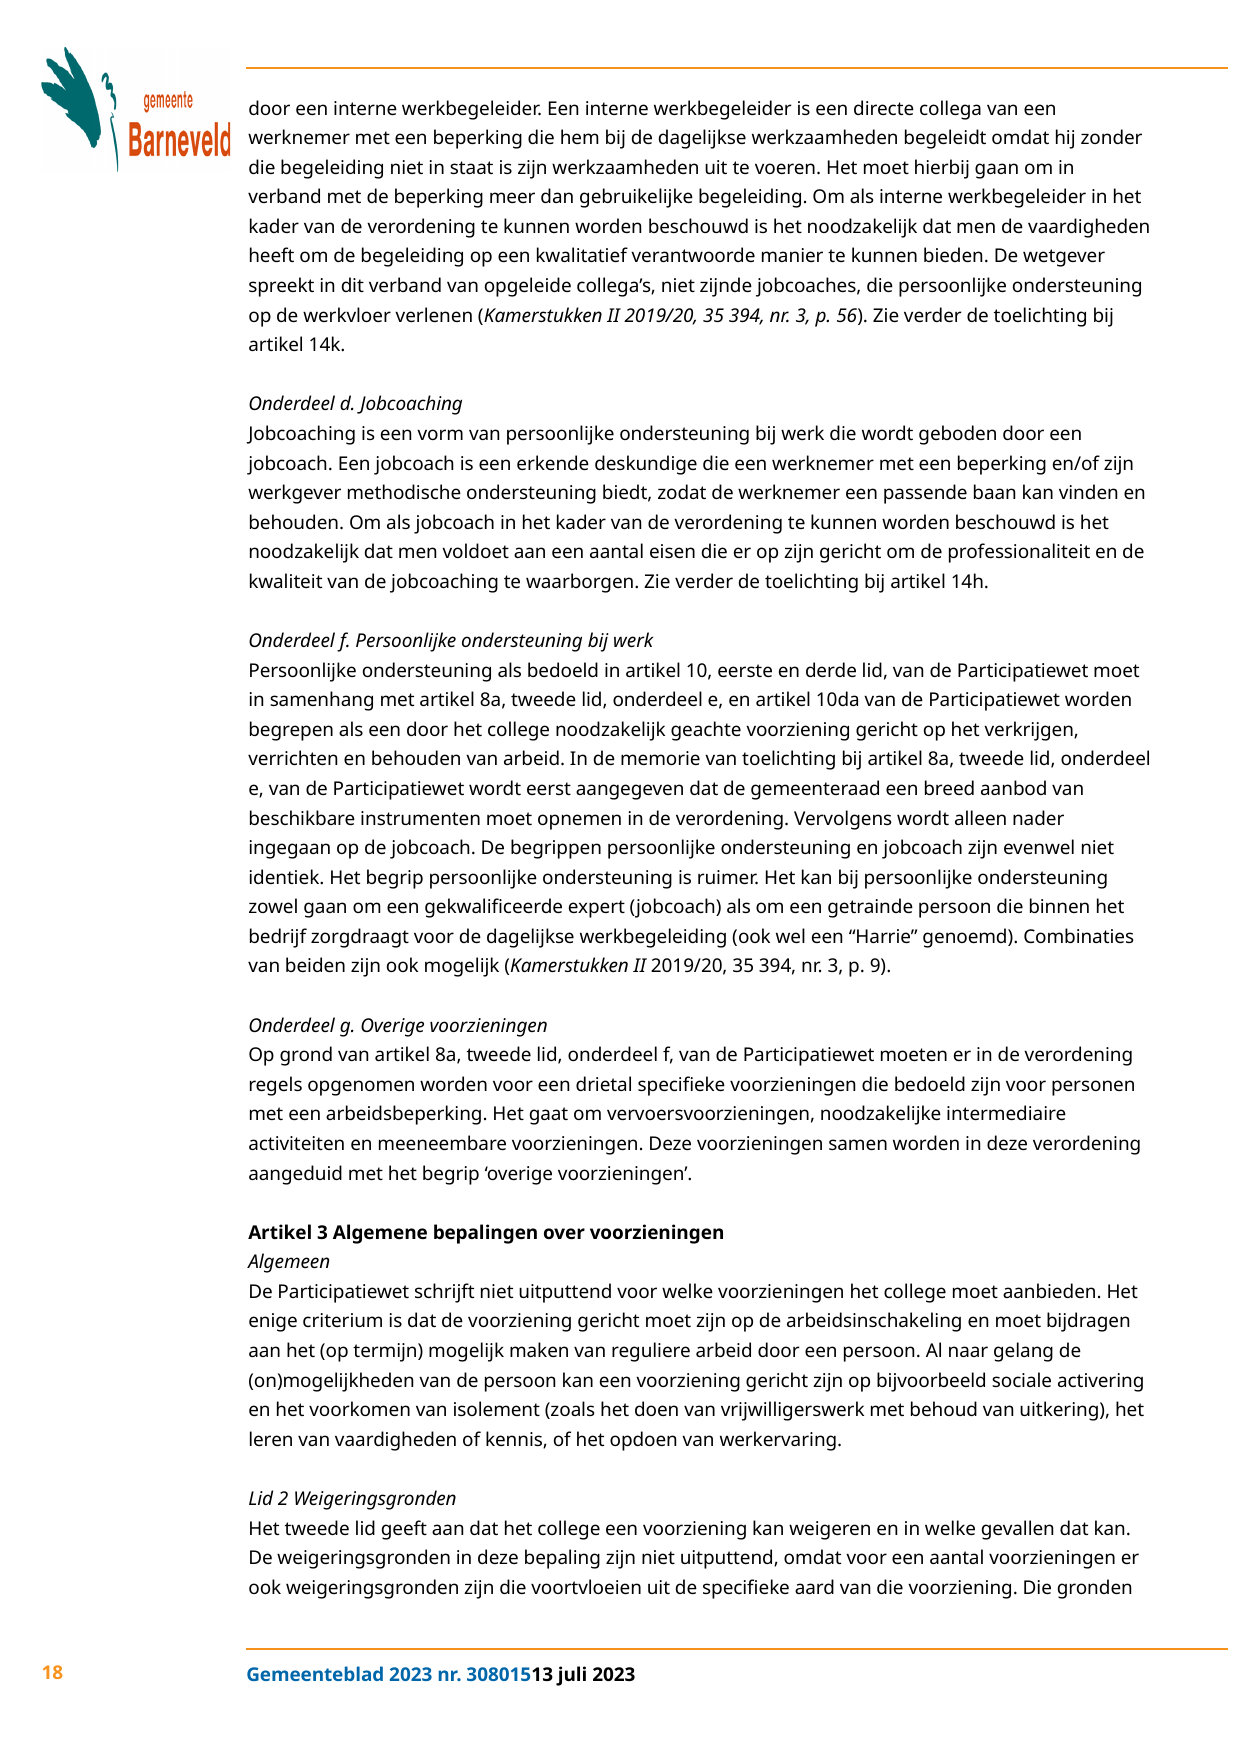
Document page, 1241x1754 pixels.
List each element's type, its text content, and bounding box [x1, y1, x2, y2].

text Onderdeel d. Jobcoaching [248, 391, 1152, 416]
text Onderdeel f. Persoonlijke ondersteuning bij werk [248, 627, 1152, 653]
text Artikel 3 Algemene bepalingen over voorzieningen [248, 1219, 1152, 1245]
text Onderdeel g. Overige voorzieningen [248, 1012, 1152, 1038]
text door een interne werkbegeleider. Een interne werkbegeleider is een directe collega van een werknemer met een beperking die hem bij de dagelijkse werkzaamheden begeleidt omdat hij zonder die begeleiding niet in staat is zijn werkzaamheden uit te voeren. Het moet hierbij gaan om in verband met de beperking meer dan gebruikelijke begeleiding. Om als interne werkbegeleider in het kader van de verordening te kunnen worden beschouwd is het noodzakelijk dat men de vaardigheden heeft om de begeleiding op een kwalitatief verantwoorde manier te kunnen bieden. De wetgever spreekt in dit verband van opgeleide collega’s, niet zijnde jobcoaches, die persoonlijke ondersteuning op de werkvloer verlenen (Kamerstukken II 2019/20, 35 394, nr. 3, p. 56). Zie verder de toelichting bij artikel 14k. [248, 95, 1152, 357]
text Jobcoaching is een vorm van persoonlijke ondersteuning bij werk die wordt geboden door een jobcoach. Een jobcoach is een erkende deskundige die een werknemer met een beperking en/of zijn werkgever methodische ondersteuning biedt, zodat de werknemer een passende baan kan vinden en behouden. Om als jobcoach in het kader van de verordening te kunnen worden beschouwd is het noodzakelijk dat men voldoet aan een aantal eisen die er op zijn gericht om de professionaliteit en de kwaliteit van de jobcoaching te waarborgen. Zie verder de toelichting bij artikel 14h. [248, 420, 1152, 594]
text Lid 2 Weigeringsgronden [248, 1485, 1152, 1511]
picture [41, 47, 231, 172]
text De Participatiewet schrijft niet uitputtend voor welke voorzieningen het college moet aanbieden. Het enige criterium is dat de voorziening gericht moet zijn op de arbeidsinschakeling en moet bijdragen aan het (op termijn) mogelijk maken van reguliere arbeid door een persoon. Al naar gelang de (on)mogelijkheden van de persoon kan een voorziening gericht zijn op bijvoorbeeld sociale activering en het voorkomen van isolement (zoals het doen van vrijwilligerswerk met behoud van uitkering), het leren van vaardigheden of kennis, of het opdoen van werkervaring. [248, 1278, 1152, 1452]
text Persoonlijke ondersteuning als bedoeld in artikel 10, eerste en derde lid, van de Participatiewet moet in samenhang met artikel 8a, tweede lid, onderdeel e, en artikel 10da van de Participatiewet worden begrepen als een door het college noodzakelijk geachte voorziening gericht op het verkrijgen, verrichten en behouden van arbeid. In de memorie van toelichting bij artikel 8a, tweede lid, onderdeel e, van de Participatiewet wordt eerst aangegeven dat de gemeenteraad een breed aanbod van beschikbare instrumenten moet opnemen in de verordening. Vervolgens wordt alleen nader ingegaan op de jobcoach. De begrippen persoonlijke ondersteuning en jobcoach zijn evenwel niet identiek. Het begrip persoonlijke ondersteuning is ruimer. Het kan bij persoonlijke ondersteuning zowel gaan om een gekwalificeerde expert (jobcoach) als om een getrainde persoon die binnen het bedrijf zorgdraagt voor de dagelijkse werkbegeleiding (ook wel een “Harrie” genoemd). Combinaties van beiden zijn ook mogelijk (Kamerstukken II 2019/20, 35 394, nr. 3, p. 9). [248, 657, 1152, 978]
text Op grond van artikel 8a, tweede lid, onderdeel f, van de Participatiewet moeten er in de verordening regels opgenomen worden voor een drietal specifieke voorzieningen die bedoeld zijn voor personen met een arbeidsbeperking. Het gaat om vervoersvoorzieningen, noodzakelijke intermediaire activiteiten en meeneembare voorzieningen. Deze voorzieningen samen worden in deze verordening aangeduid met het begrip ‘overige voorzieningen’. [248, 1041, 1152, 1186]
text Het tweede lid geeft aan dat het college een voorziening kan weigeren en in welke gevallen dat kan. De weigeringsgronden in deze bepaling zijn niet uitputtend, omdat voor een aantal voorzieningen er ook weigeringsgronden zijn die voortvloeien uit de specifieke aard van die voorziening. Die gronden [248, 1515, 1152, 1600]
text Algemeen [248, 1248, 1152, 1274]
